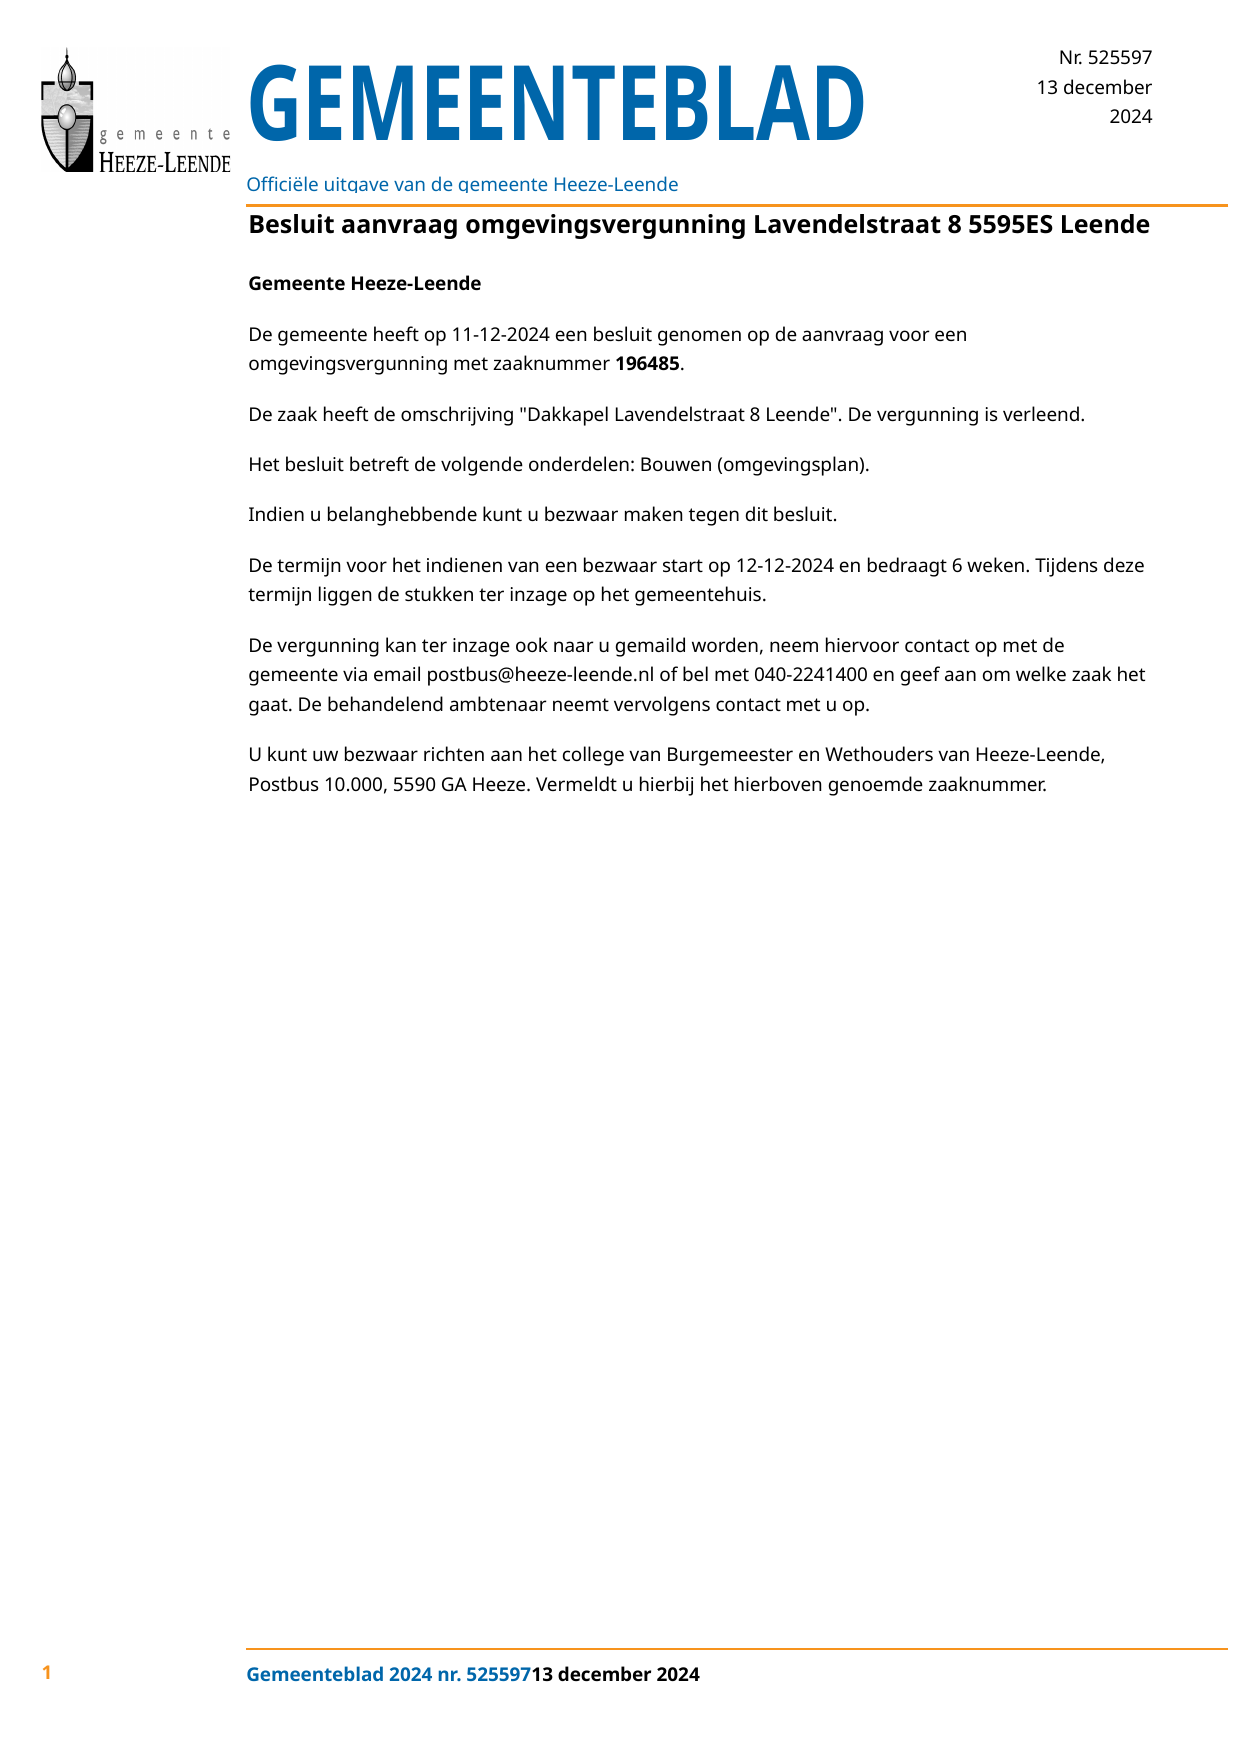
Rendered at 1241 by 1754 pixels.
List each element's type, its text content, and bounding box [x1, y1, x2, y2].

text De gemeente heeft op 11-12-2024 een besluit genomen op de aanvraag voor een omgevingsvergunning met zaaknummer 196485. [248, 321, 1152, 376]
text U kunt uw bezwaar richten aan het college van Burgemeester en Wethouders van Heeze-Leende, Postbus 10.000, 5590 GA Heeze. Vermeldt u hierbij het hierboven genoemde zaaknummer. [248, 742, 1152, 797]
text De vergunning kan ter inzage ook naar u gemaild worden, neem hiervoor contact op met de gemeente via email postbus@heeze-leende.nl of bel met 040-2241400 en geef aan om welke zaak het gaat. De behandelend ambtenaar neemt vervolgens contact met u op. [248, 632, 1152, 717]
text Het besluit betreft de volgende onderdelen: Bouwen (omgevingsplan). [248, 451, 1152, 477]
text Besluit aanvraag omgevingsvergunning Lavendelstraat 8 5595ES Leende [248, 207, 1152, 241]
text De zaak heeft de omschrijving "Dakkapel Lavendelstraat 8 Leende". De vergunning is verleend. [248, 401, 1152, 426]
text Gemeente Heeze-Leende [248, 270, 1152, 296]
picture [41, 47, 231, 172]
text De termijn voor het indienen van een bezwaar start op 12-12-2024 en bedraagt 6 weken. Tijdens deze termijn liggen de stukken ter inzage op het gemeentehuis. [248, 552, 1152, 607]
text Indien u belanghebbende kunt u bezwaar maken tegen dit besluit. [248, 502, 1152, 527]
